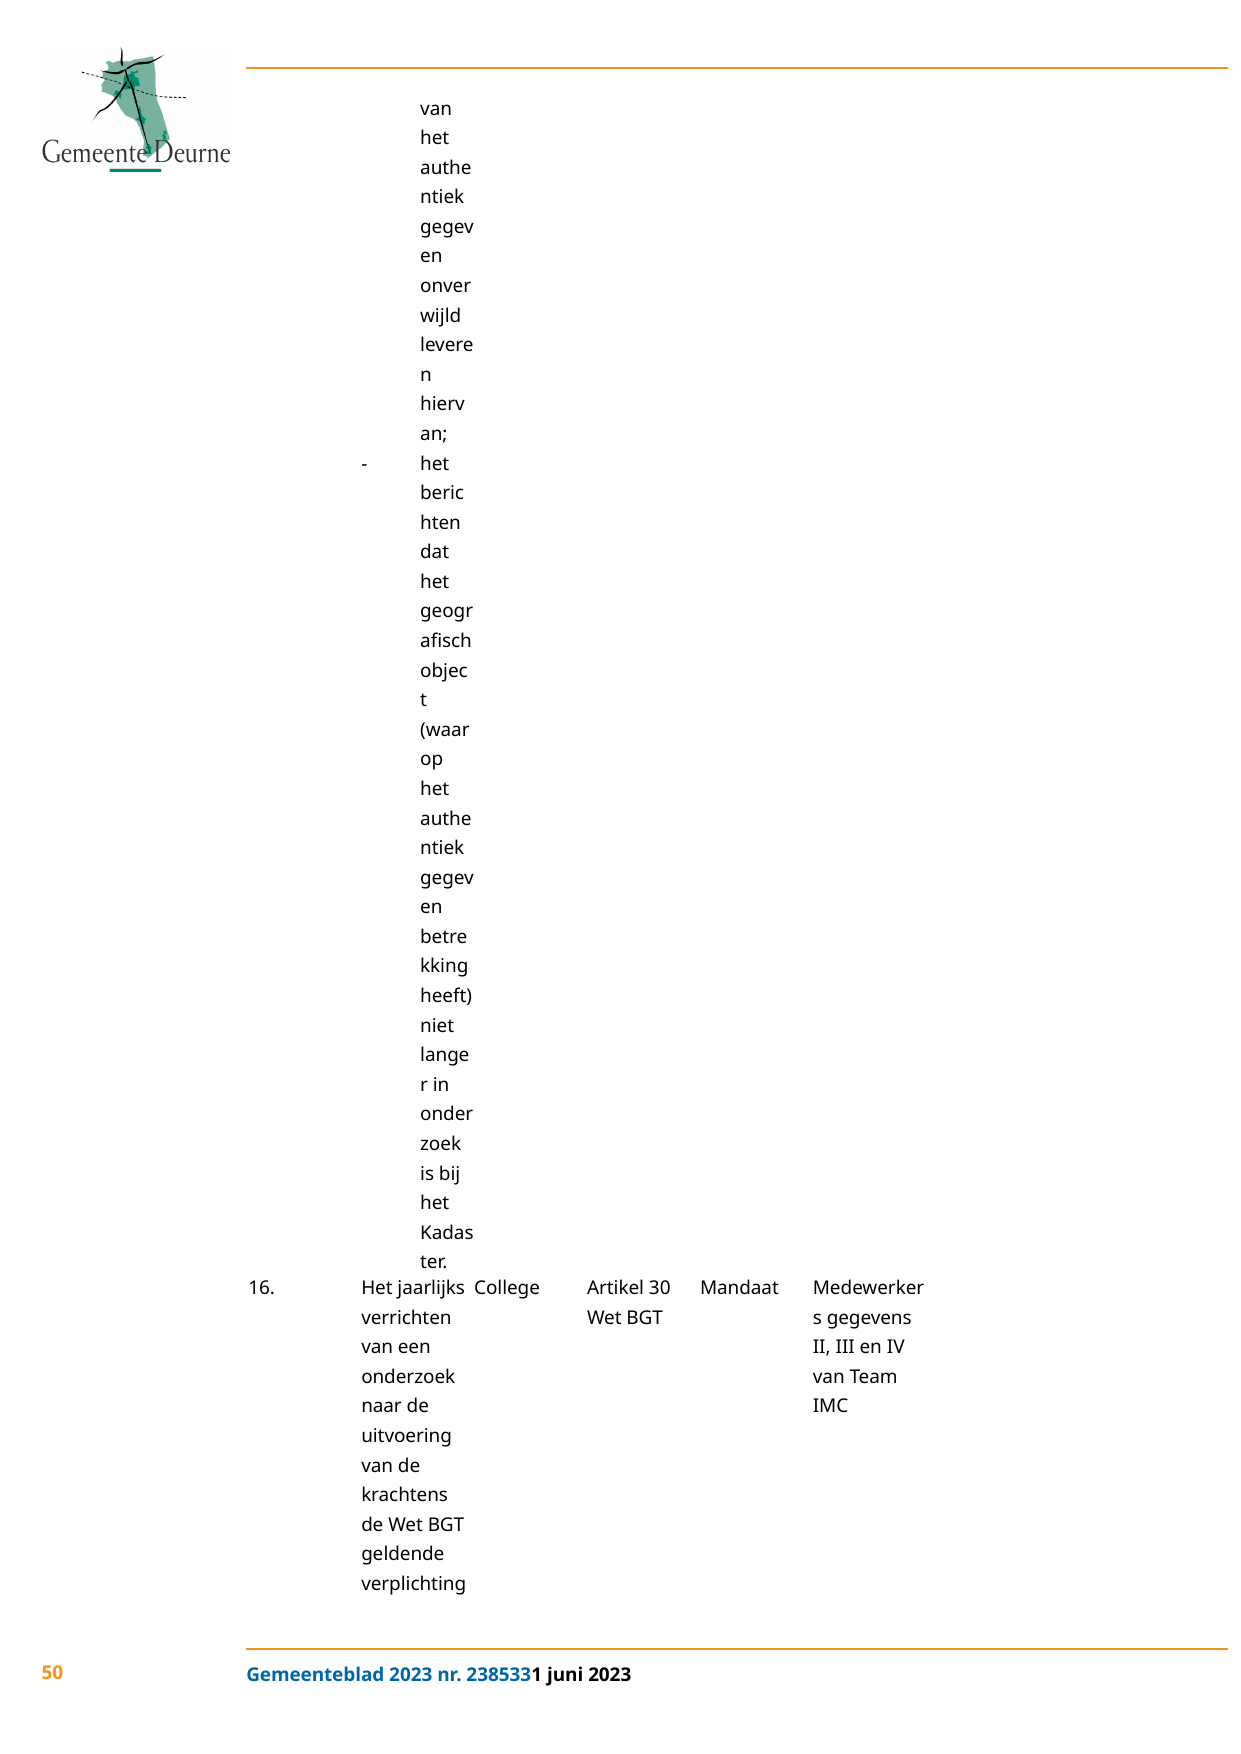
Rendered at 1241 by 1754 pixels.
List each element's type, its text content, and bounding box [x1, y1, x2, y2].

table_cell [248, 95, 361, 1274]
table_cell 16. [248, 1274, 361, 1596]
table_cell [1039, 1274, 1152, 1596]
picture [41, 47, 231, 172]
table_cell [587, 95, 700, 1274]
table_cell [700, 95, 813, 1274]
table_cell [926, 1274, 1038, 1596]
table_cell College [474, 1274, 587, 1596]
table_cell [1039, 95, 1152, 1274]
table_cell Mandaat [700, 1274, 813, 1596]
table_cell [926, 95, 1038, 1274]
table_cell [813, 95, 926, 1274]
table_cell van het authentiek gegeven onverwijld leveren hiervan; het berichten dat het geografisch object (waarop het authentiek gegeven betrekking heeft) niet langer in onderzoek is bij het Kadaster. [361, 95, 474, 1274]
table_cell Medewerkers gegevens II, III en IV van Team IMC [813, 1274, 926, 1596]
table_cell Artikel 30 Wet BGT [587, 1274, 700, 1596]
table_cell [474, 95, 587, 1274]
table_cell Het jaarlijks verrichten van een onderzoek naar de uitvoering van de krachtens de Wet BGT geldende verplichting [361, 1274, 474, 1596]
